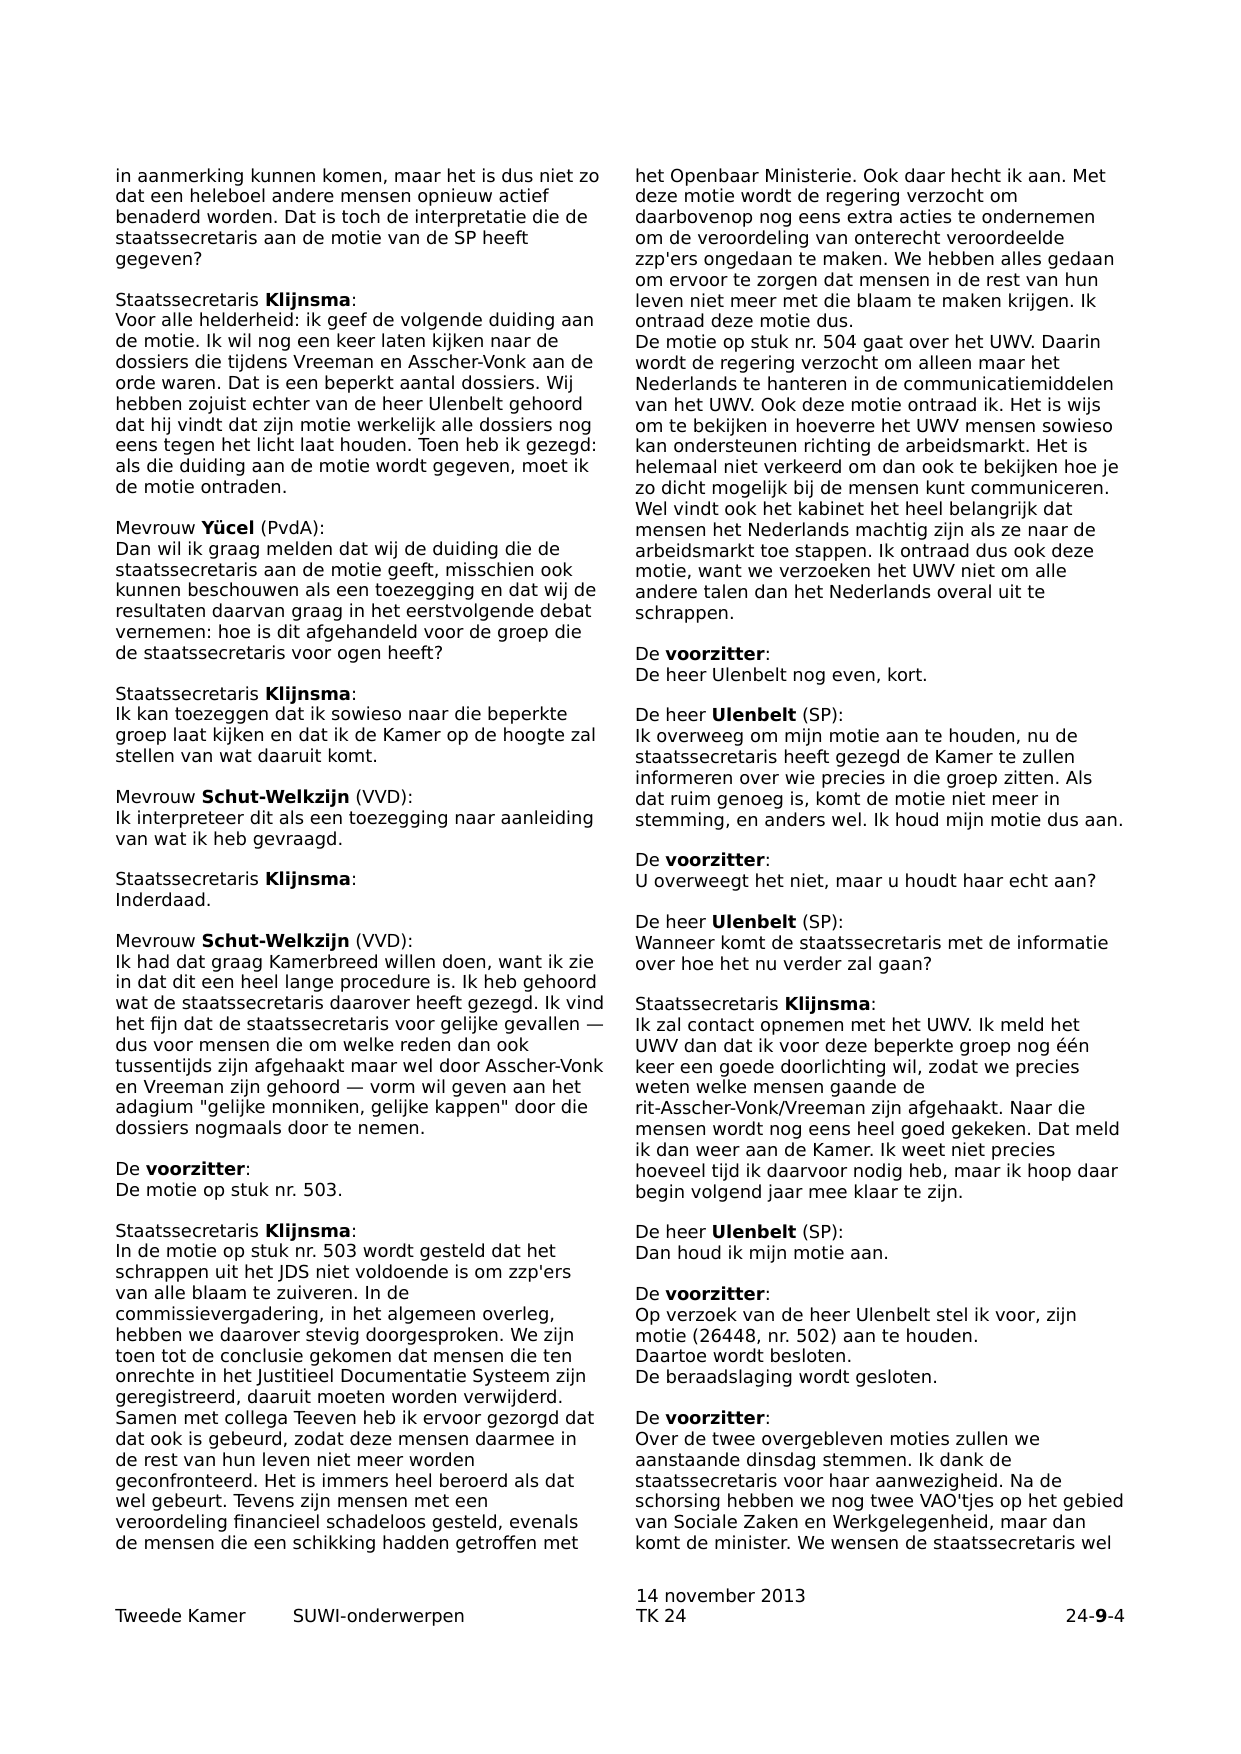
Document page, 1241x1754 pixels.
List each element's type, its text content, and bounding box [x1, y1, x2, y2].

text Staatssecretaris Klijnsma: [115, 683, 605, 704]
text Staatssecretaris Klijnsma: [115, 289, 605, 310]
text In de motie op stuk nr. 503 wordt gesteld dat het schrappen uit het JDS niet voldoende is om zzp'ers van alle blaam te zuiveren. In de commissievergadering, in het algemeen overleg, hebben we daarover stevig doorgesproken. We zijn toen tot de conclusie gekomen dat mensen die ten onrechte in het Justitieel Documentatie Systeem zijn geregistreerd, daaruit moeten worden verwijderd. Samen met collega Teeven heb ik ervoor gezorgd dat dat ook is gebeurd, zodat deze mensen daarmee in de rest van hun leven niet meer worden geconfronteerd. Het is immers heel beroerd als dat wel gebeurt. Tevens zijn mensen met een veroordeling financieel schadeloos gesteld, evenals de mensen die een schikking hadden getroffen met [115, 1241, 605, 1554]
text Mevrouw Schut-Welkzijn (VVD): [115, 787, 605, 807]
text Ik had dat graag Kamerbreed willen doen, want ik zie in dat dit een heel lange procedure is. Ik heb gehoord wat de staatssecretaris daarover heeft gezegd. Ik vind het fijn dat de staatssecretaris voor gelijke gevallen — dus voor mensen die om welke reden dan ook tussentijds zijn afgehaakt maar wel door Asscher-Vonk en Vreeman zijn gehoord — vorm wil geven aan het adagium "gelijke monniken, gelijke kappen" door die dossiers nogmaals door te nemen. [115, 951, 605, 1139]
text De heer Ulenbelt (SP): [635, 705, 1125, 726]
text De voorzitter: [635, 850, 1125, 871]
text Inderdaad. [115, 890, 605, 911]
text Dan houd ik mijn motie aan. [635, 1243, 1125, 1264]
text U overweegt het niet, maar u houdt haar echt aan? [635, 871, 1125, 892]
text in aanmerking kunnen komen, maar het is dus niet zo dat een heleboel andere mensen opnieuw actief benaderd worden. Dat is toch de interpretatie die de staatssecretaris aan de motie van de SP heeft gegeven? [115, 165, 605, 269]
text De voorzitter: [635, 644, 1125, 664]
text Wanneer komt de staatssecretaris met de informatie over hoe het nu verder zal gaan? [635, 932, 1125, 974]
text Ik zal contact opnemen met het UWV. Ik meld het UWV dan dat ik voor deze beperkte groep nog één keer een goede doorlichting wil, zodat we precies weten welke mensen gaande de rit-Asscher-Vonk/Vreeman zijn afgehaakt. Naar die mensen wordt nog eens heel goed gekeken. Dat meld ik dan weer aan de Kamer. Ik weet niet precies hoeveel tijd ik daarvoor nodig heb, maar ik hoop daar begin volgend jaar mee klaar te zijn. [635, 1015, 1125, 1202]
text De beraadslaging wordt gesloten. [635, 1367, 1125, 1388]
text Mevrouw Yücel (PvdA): [115, 518, 605, 538]
text De heer Ulenbelt nog even, kort. [635, 664, 1125, 685]
text Ik interpreteer dit als een toezegging naar aanleiding van wat ik heb gevraagd. [115, 807, 605, 849]
text Daartoe wordt besloten. [635, 1346, 1125, 1367]
text De motie op stuk nr. 503. [115, 1179, 605, 1200]
text De motie op stuk nr. 504 gaat over het UWV. Daarin wordt de regering verzocht om alleen maar het Nederlands te hanteren in de communicatiemiddelen van het UWV. Ook deze motie ontraad ik. Het is wijs om te bekijken in hoeverre het UWV mensen sowieso kan ondersteunen richting de arbeidsmarkt. Het is helemaal niet verkeerd om dan ook te bekijken hoe je zo dicht mogelijk bij de mensen kunt communiceren. Wel vindt ook het kabinet het heel belangrijk dat mensen het Nederlands machtig zijn als ze naar de arbeidsmarkt toe stappen. Ik ontraad dus ook deze motie, want we verzoeken het UWV niet om alle andere talen dan het Nederlands overal uit te schrappen. [635, 332, 1125, 624]
text Ik kan toezeggen dat ik sowieso naar die beperkte groep laat kijken en dat ik de Kamer op de hoogte zal stellen van wat daaruit komt. [115, 704, 605, 767]
text De voorzitter: [635, 1408, 1125, 1429]
text Dan wil ik graag melden dat wij de duiding die de staatssecretaris aan de motie geeft, misschien ook kunnen beschouwen als een toezegging en dat wij de resultaten daarvan graag in het eerstvolgende debat vernemen: hoe is dit afgehandeld voor de groep die de staatssecretaris voor ogen heeft? [115, 538, 605, 663]
text Staatssecretaris Klijnsma: [635, 994, 1125, 1015]
text Staatssecretaris Klijnsma: [115, 1220, 605, 1241]
text Op verzoek van de heer Ulenbelt stel ik voor, zijn motie (26448, nr. 502) aan te houden. [635, 1304, 1125, 1346]
text De heer Ulenbelt (SP): [635, 1222, 1125, 1243]
text Ik overweeg om mijn motie aan te houden, nu de staatssecretaris heeft gezegd de Kamer te zullen informeren over wie precies in die groep zitten. Als dat ruim genoeg is, komt de motie niet meer in stemming, en anders wel. Ik houd mijn motie dus aan. [635, 726, 1125, 830]
text De voorzitter: [635, 1284, 1125, 1304]
text Mevrouw Schut-Welkzijn (VVD): [115, 931, 605, 951]
text De voorzitter: [115, 1159, 605, 1179]
text Staatssecretaris Klijnsma: [115, 869, 605, 890]
text Over de twee overgebleven moties zullen we aanstaande dinsdag stemmen. Ik dank de staatssecretaris voor haar aanwezigheid. Na de schorsing hebben we nog twee VAO'tjes op het gebied van Sociale Zaken en Werkgelegenheid, maar dan komt de minister. We wensen de staatssecretaris wel [635, 1429, 1125, 1554]
text De heer Ulenbelt (SP): [635, 912, 1125, 932]
text Voor alle helderheid: ik geef de volgende duiding aan de motie. Ik wil nog een keer laten kijken naar de dossiers die tijdens Vreeman en Asscher-Vonk aan de orde waren. Dat is een beperkt aantal dossiers. Wij hebben zojuist echter van de heer Ulenbelt gehoord dat hij vindt dat zijn motie werkelijk alle dossiers nog eens tegen het licht laat houden. Toen heb ik gezegd: als die duiding aan de motie wordt gegeven, moet ik de motie ontraden. [115, 310, 605, 498]
text het Openbaar Ministerie. Ook daar hecht ik aan. Met deze motie wordt de regering verzocht om daarbovenop nog eens extra acties te ondernemen om de veroordeling van onterecht veroordeelde zzp'ers ongedaan te maken. We hebben alles gedaan om ervoor te zorgen dat mensen in de rest van hun leven niet meer met die blaam te maken krijgen. Ik ontraad deze motie dus. [635, 165, 1125, 332]
